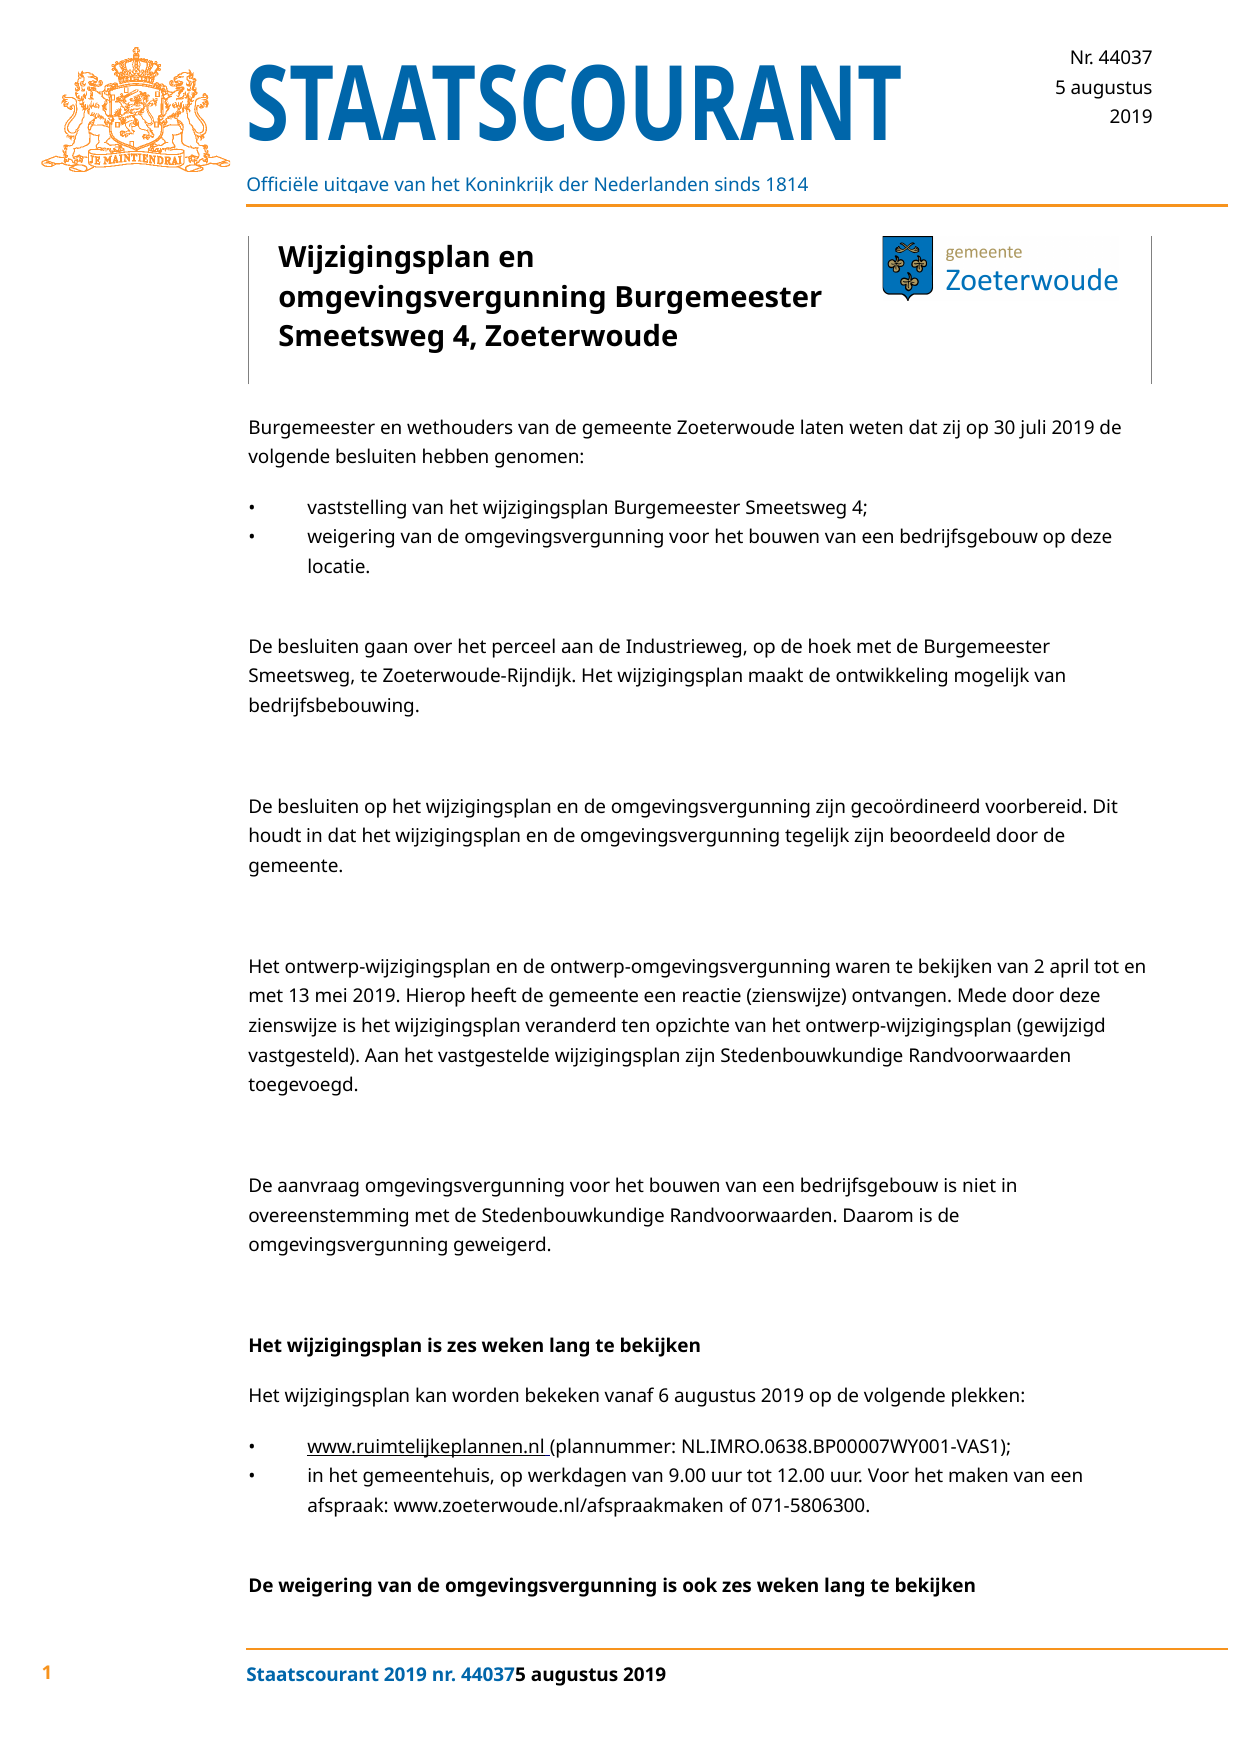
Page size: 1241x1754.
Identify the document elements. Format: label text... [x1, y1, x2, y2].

text Het wijzigingsplan is zes weken lang te bekijken [248, 1332, 1152, 1358]
list in het gemeentehuis, op werkdagen van 9.00 uur tot 12.00 uur. Voor het maken van een afspraak: www.zoeterwoude.nl/afspraakmaken of 071-5806300. [248, 1463, 1152, 1518]
text De weigering van de omgevingsvergunning is ook zes weken lang te bekijken [248, 1572, 1152, 1598]
table_header Wijzigingsplan en omgevingsvergunning Burgemeester Smeetsweg 4, Zoeterwoude [249, 236, 850, 384]
picture [882, 236, 1119, 301]
list vaststelling van het wijzigingsplan Burgemeester Smeetsweg 4; [248, 494, 1152, 520]
text De aanvraag omgevingsvergunning voor het bouwen van een bedrijfsgebouw is niet in overeenstemming met de Stedenbouwkundige Randvoorwaarden. Daarom is de omgevingsvergunning geweigerd. [248, 1172, 1152, 1257]
list www.ruimtelijkeplannen.nl (plannummer: NL.IMRO.0638.BP00007WY001-VAS1); [248, 1433, 1152, 1459]
list weigering van de omgevingsvergunning voor het bouwen van een bedrijfsgebouw op deze locatie. [248, 523, 1152, 579]
table_header [850, 236, 1151, 384]
text De besluiten op het wijzigingsplan en de omgevingsvergunning zijn gecoördineerd voorbereid. Dit houdt in dat het wijzigingsplan en de omgevingsvergunning tegelijk zijn beoordeeld door de gemeente. [248, 793, 1152, 878]
text De besluiten gaan over het perceel aan de Industrieweg, op de hoek met de Burgemeester Smeetsweg, te Zoeterwoude-Rijndijk. Het wijzigingsplan maakt de ontwikkeling mogelijk van bedrijfsbebouwing. [248, 633, 1152, 718]
picture [41, 47, 231, 172]
text Het ontwerp-wijzigingsplan en de ontwerp-omgevingsvergunning waren te bekijken van 2 april tot en met 13 mei 2019. Hierop heeft de gemeente een reactie (zienswijze) ontvangen. Mede door deze zienswijze is het wijzigingsplan veranderd ten opzichte van het ontwerp-wijzigingsplan (gewijzigd vastgesteld). Aan het vastgestelde wijzigingsplan zijn Stedenbouwkundige Randvoorwaarden toegevoegd. [248, 953, 1152, 1097]
text Burgemeester en wethouders van de gemeente Zoeterwoude laten weten dat zij op 30 juli 2019 de volgende besluiten hebben genomen: [248, 414, 1152, 469]
text Het wijzigingsplan kan worden bekeken vanaf 6 augustus 2019 op de volgende plekken: [248, 1383, 1152, 1408]
